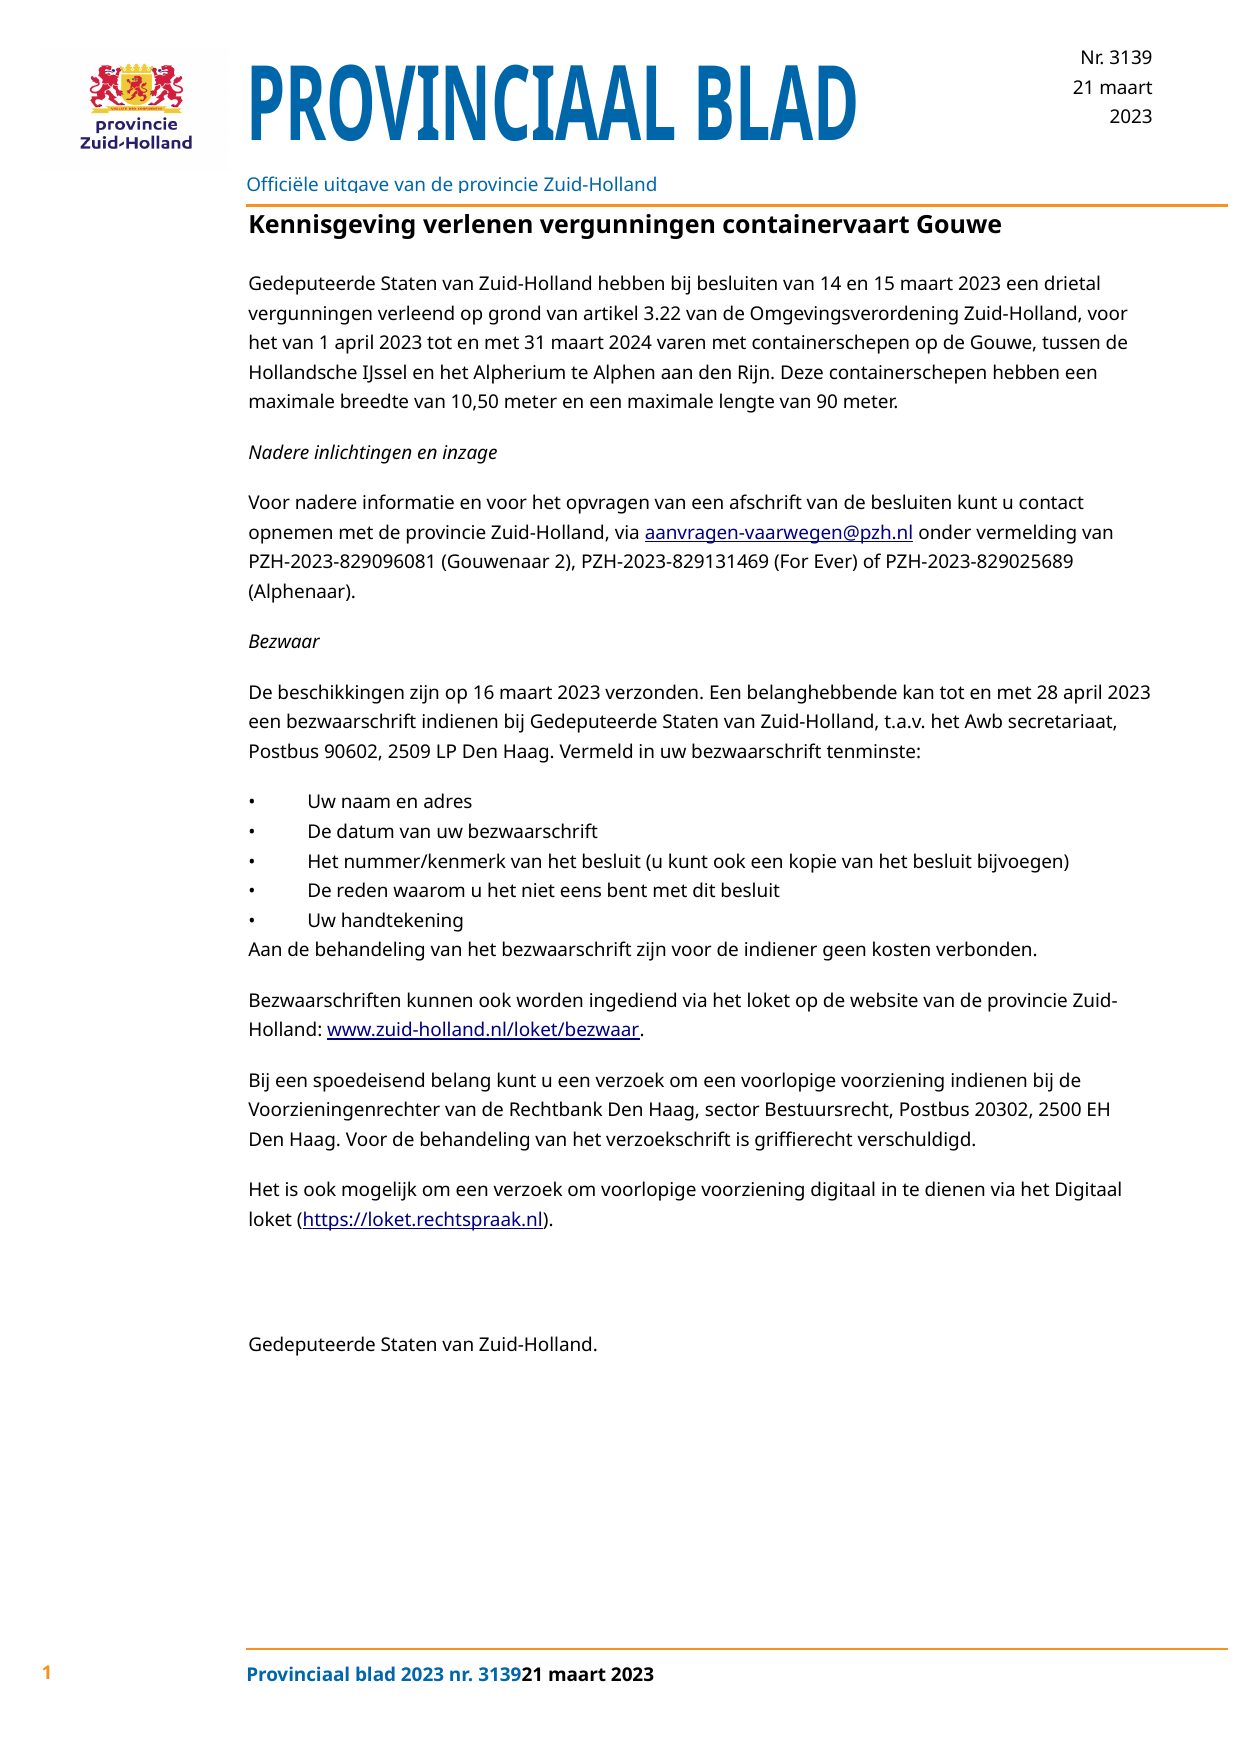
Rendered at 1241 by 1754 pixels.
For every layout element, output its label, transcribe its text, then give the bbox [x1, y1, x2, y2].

list Het nummer/kenmerk van het besluit (u kunt ook een kopie van het besluit bijvoegen) [248, 848, 1152, 873]
text Bezwaarschriften kunnen ook worden ingediend via het loket op de website van de provincie Zuid-Holland: www.zuid-holland.nl/loket/bezwaar. [248, 987, 1152, 1042]
text Het is ook mogelijk om een verzoek om voorlopige voorziening digitaal in te dienen via het Digitaal loket (https://loket.rechtspraak.nl). [248, 1177, 1152, 1232]
picture [41, 47, 231, 172]
list De reden waarom u het niet eens bent met dit besluit [248, 877, 1152, 903]
text Nadere inlichtingen en inzage [248, 439, 1152, 465]
text Aan de behandeling van het bezwaarschrift zijn voor de indiener geen kosten verbonden. [248, 937, 1152, 962]
text Gedeputeerde Staten van Zuid-Holland. [248, 1331, 1152, 1357]
list De datum van uw bezwaarschrift [248, 818, 1152, 844]
list Uw naam en adres [248, 789, 1152, 814]
text Kennisgeving verlenen vergunningen containervaart Gouwe [248, 207, 1152, 241]
text Bij een spoedeisend belang kunt u een verzoek om een voorlopige voorziening indienen bij de Voorzieningenrechter van de Rechtbank Den Haag, sector Bestuursrecht, Postbus 20302, 2500 EH Den Haag. Voor de behandeling van het verzoekschrift is griffierecht verschuldigd. [248, 1067, 1152, 1152]
list Uw handtekening [248, 907, 1152, 933]
text Gedeputeerde Staten van Zuid-Holland hebben bij besluiten van 14 en 15 maart 2023 een drietal vergunningen verleend op grond van artikel 3.22 van de Omgevingsverordening Zuid-Holland, voor het van 1 april 2023 tot en met 31 maart 2024 varen met containerschepen op de Gouwe, tussen de Hollandsche IJssel en het Alpherium te Alphen aan den Rijn. Deze containerschepen hebben een maximale breedte van 10,50 meter en een maximale lengte van 90 meter. [248, 270, 1152, 414]
text De beschikkingen zijn op 16 maart 2023 verzonden. Een belanghebbende kan tot en met 28 april 2023 een bezwaarschrift indienen bij Gedeputeerde Staten van Zuid-Holland, t.a.v. het Awb secretariaat, Postbus 90602, 2509 LP Den Haag. Vermeld in uw bezwaarschrift tenminste: [248, 679, 1152, 764]
text Bezwaar [248, 629, 1152, 654]
text Voor nadere informatie en voor het opvragen van een afschrift van de besluiten kunt u contact opnemen met de provincie Zuid-Holland, via aanvragen-vaarwegen@pzh.nl onder vermelding van PZH-2023-829096081 (Gouwenaar 2), PZH-2023-829131469 (For Ever) of PZH-2023-829025689 (Alphenaar). [248, 489, 1152, 604]
